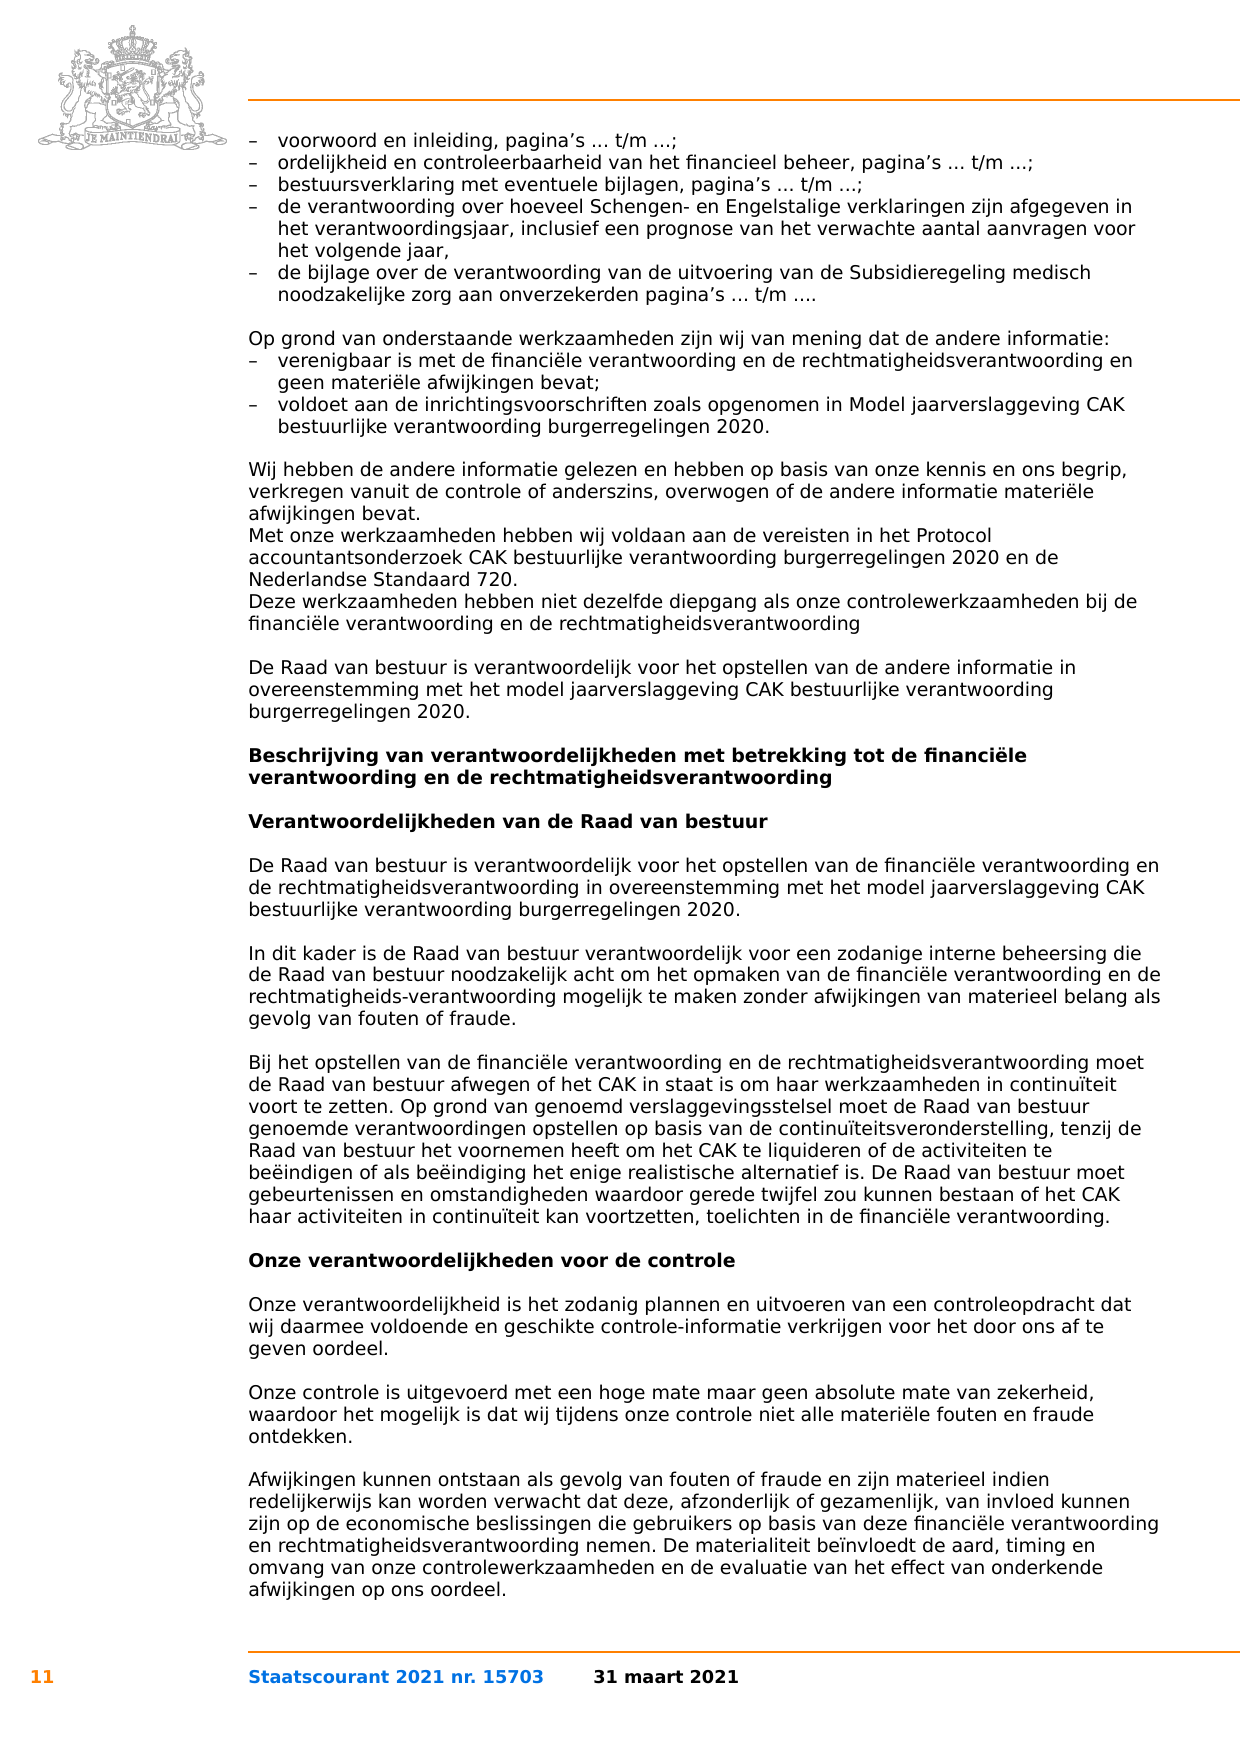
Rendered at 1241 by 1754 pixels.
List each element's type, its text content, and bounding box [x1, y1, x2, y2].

text Bij het opstellen van de financiële verantwoording en de rechtmatigheidsverantwoording moet de Raad van bestuur afwegen of het CAK in staat is om haar werkzaamheden in continuïteit voort te zetten. Op grond van genoemd verslaggevingsstelsel moet de Raad van bestuur genoemde verantwoordingen opstellen op basis van de continuïteitsveronderstelling, tenzij de Raad van bestuur het voornemen heeft om het CAK te liquideren of de activiteiten te beëindigen of als beëindiging het enige realistische alternatief is. De Raad van bestuur moet gebeurtenissen en omstandigheden waardoor gerede twijfel zou kunnen bestaan of het CAK haar activiteiten in continuïteit kan voortzetten, toelichten in de financiële verantwoording. [248, 1052, 1163, 1228]
text De Raad van bestuur is verantwoordelijk voor het opstellen van de financiële verantwoording en de rechtmatigheidsverantwoording in overeenstemming met het model jaarverslaggeving CAK bestuurlijke verantwoording burgerregelingen 2020. [248, 854, 1163, 921]
text – bestuursverklaring met eventuele bijlagen, pagina’s ... t/m ...; [248, 174, 1163, 196]
text – ordelijkheid en controleerbaarheid van het financieel beheer, pagina’s ... t/m ...; [248, 152, 1163, 174]
picture [38, 25, 227, 150]
subtitle Onze verantwoordelijkheden voor de controle [248, 1250, 1163, 1272]
text – verenigbaar is met de financiële verantwoording en de rechtmatigheidsverantwoording en geen materiële afwijkingen bevat; [248, 349, 1163, 393]
text – voldoet aan de inrichtingsvoorschriften zoals opgenomen in Model jaarverslaggeving CAK bestuurlijke verantwoording burgerregelingen 2020. [248, 393, 1163, 437]
text – de bijlage over de verantwoording van de uitvoering van de Subsidieregeling medisch noodzakelijke zorg aan onverzekerden pagina’s ... t/m .... [248, 262, 1163, 306]
text – voorwoord en inleiding, pagina’s ... t/m ...; [248, 130, 1163, 152]
text Afwijkingen kunnen ontstaan als gevolg van fouten of fraude en zijn materieel indien redelijkerwijs kan worden verwacht dat deze, afzonderlijk of gezamenlijk, van invloed kunnen zijn op de economische beslissingen die gebruikers op basis van deze financiële verantwoording en rechtmatigheidsverantwoording nemen. De materialiteit beïnvloedt de aard, timing en omvang van onze controlewerkzaamheden en de evaluatie van het effect van onderkende afwijkingen op ons oordeel. [248, 1469, 1163, 1601]
text Wij hebben de andere informatie gelezen en hebben op basis van onze kennis en ons begrip, verkregen vanuit de controle of anderszins, overwogen of de andere informatie materiële afwijkingen bevat. [248, 459, 1163, 525]
subtitle Verantwoordelijkheden van de Raad van bestuur [248, 811, 1163, 833]
text In dit kader is de Raad van bestuur verantwoordelijk voor een zodanige interne beheersing die de Raad van bestuur noodzakelijk acht om het opmaken van de financiële verantwoording en de rechtmatigheids-verantwoording mogelijk te maken zonder afwijkingen van materieel belang als gevolg van fouten of fraude. [248, 942, 1163, 1030]
text Op grond van onderstaande werkzaamheden zijn wij van mening dat de andere informatie: [248, 328, 1163, 349]
text Met onze werkzaamheden hebben wij voldaan aan de vereisten in het Protocol accountantsonderzoek CAK bestuurlijke verantwoording burgerregelingen 2020 en de Nederlandse Standaard 720. [248, 525, 1163, 591]
text Onze verantwoordelijkheid is het zodanig plannen en uitvoeren van een controleopdracht dat wij daarmee voldoende en geschikte controle-informatie verkrijgen voor het door ons af te geven oordeel. [248, 1294, 1163, 1360]
text – de verantwoording over hoeveel Schengen- en Engelstalige verklaringen zijn afgegeven in het verantwoordingsjaar, inclusief een prognose van het verwachte aantal aanvragen voor het volgende jaar, [248, 196, 1163, 262]
text Onze controle is uitgevoerd met een hoge mate maar geen absolute mate van zekerheid, waardoor het mogelijk is dat wij tijdens onze controle niet alle materiële fouten en fraude ontdekken. [248, 1382, 1163, 1447]
subtitle Beschrijving van verantwoordelijkheden met betrekking tot de financiële verantwoording en de rechtmatigheidsverantwoording [248, 745, 1163, 789]
text De Raad van bestuur is verantwoordelijk voor het opstellen van de andere informatie in overeenstemming met het model jaarverslaggeving CAK bestuurlijke verantwoording burgerregelingen 2020. [248, 657, 1163, 723]
text Deze werkzaamheden hebben niet dezelfde diepgang als onze controlewerkzaamheden bij de financiële verantwoording en de rechtmatigheidsverantwoording [248, 591, 1163, 635]
